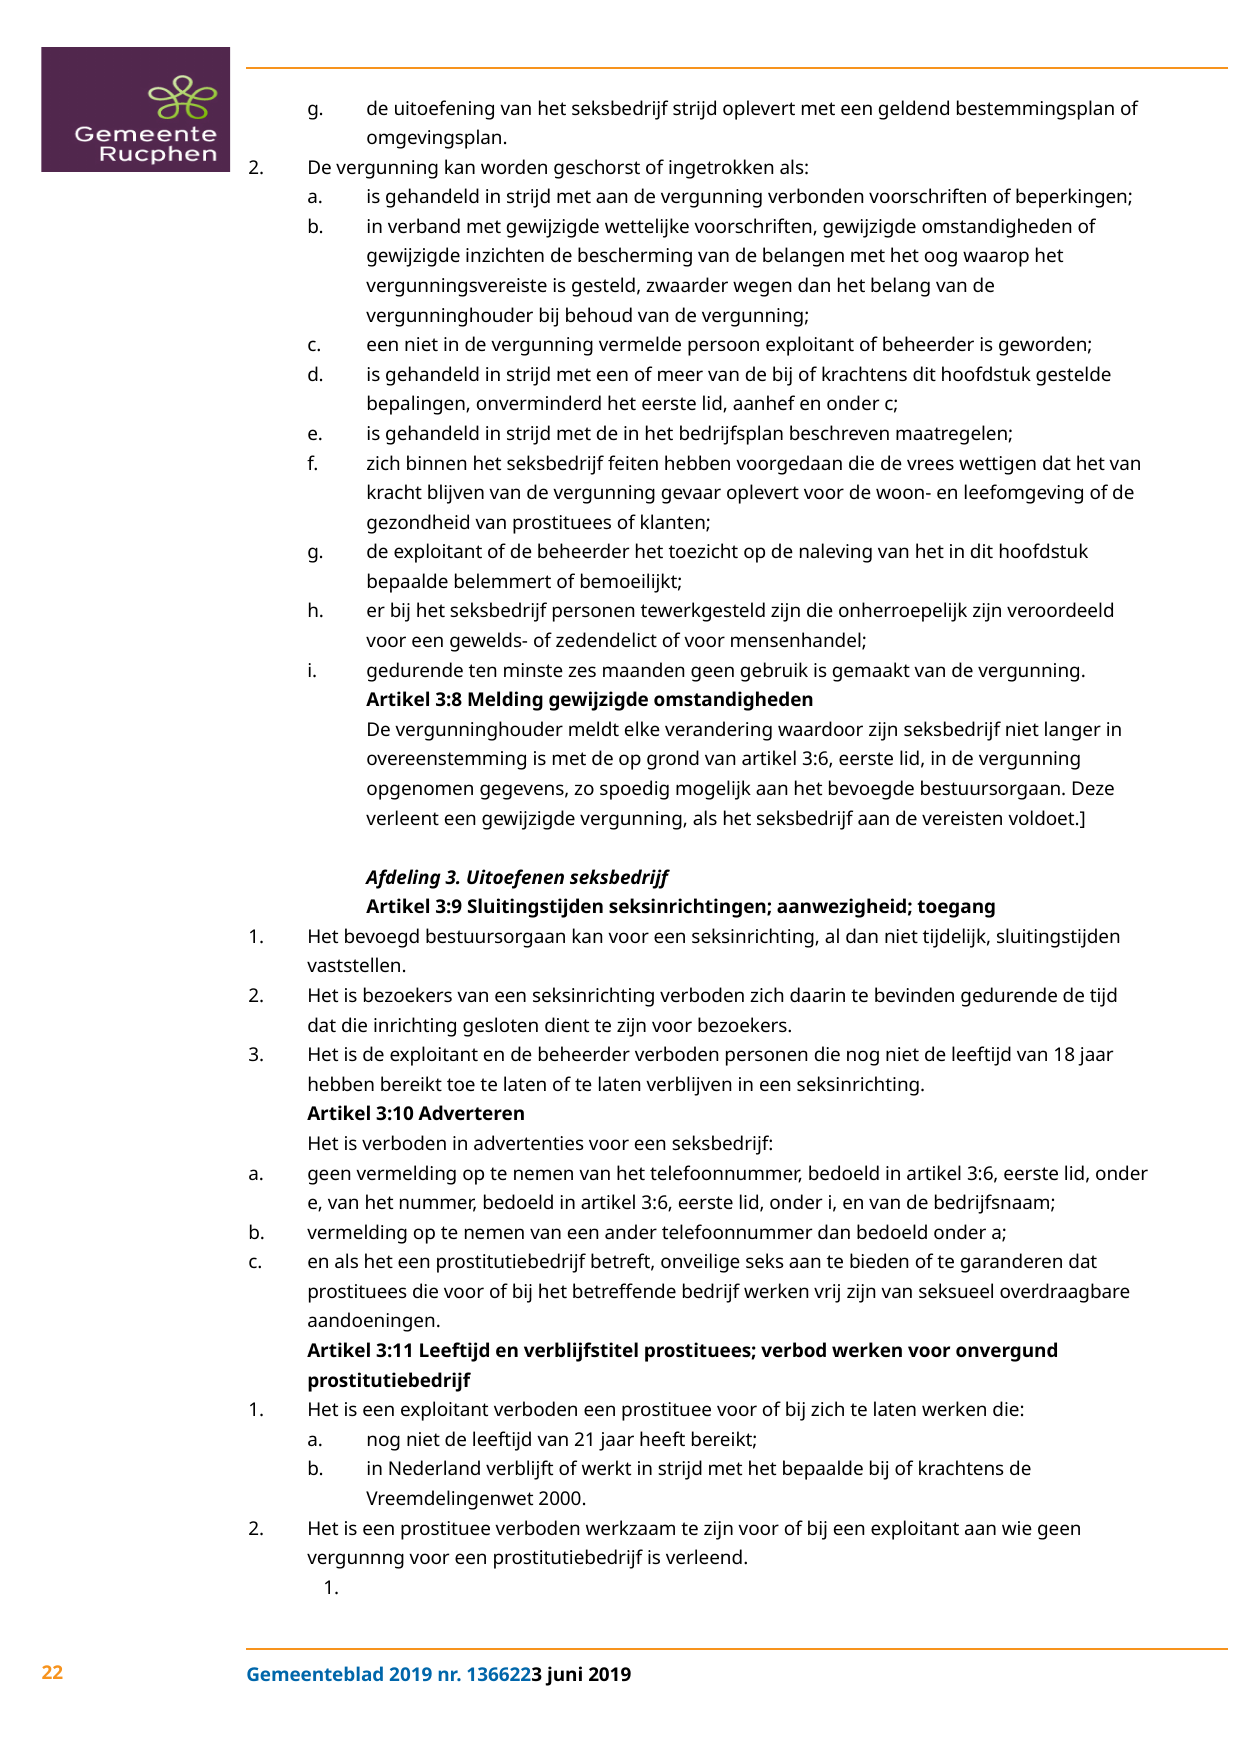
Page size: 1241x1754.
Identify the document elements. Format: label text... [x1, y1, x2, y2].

list De vergunninghouder meldt elke verandering waardoor zijn seksbedrijf niet langer in overeenstemming is met de op grond van artikel 3:6, eerste lid, in de vergunning opgenomen gegevens, zo spoedig mogelijk aan het bevoegde bestuursorgaan. Deze verleent een gewijzigde vergunning, als het seksbedrijf aan de vereisten voldoet.] [307, 716, 1152, 831]
list de uitoefening van het seksbedrijf strijd oplevert met een geldend bestemmingsplan of omgevingsplan. [307, 95, 1152, 150]
list en als het een prostitutiebedrijf betreft, onveilige seks aan te bieden of te garanderen dat prostituees die voor of bij het betreffende bedrijf werken vrij zijn van seksueel overdraagbare aandoeningen. [248, 1248, 1152, 1333]
list Artikel 3:10 Adverteren [248, 1101, 1152, 1126]
list een niet in de vergunning vermelde persoon exploitant of beheerder is geworden; [307, 331, 1152, 357]
list Het is een prostituee verboden werkzaam te zijn voor of bij een exploitant aan wie geen vergunnng voor een prostitutiebedrijf is verleend. [248, 1515, 1152, 1570]
list de exploitant of de beheerder het toezicht op de naleving van het in dit hoofdstuk bepaalde belemmert of bemoeilijkt; [307, 538, 1152, 594]
list Het is verboden in advertenties voor een seksbedrijf: [248, 1130, 1152, 1156]
list is gehandeld in strijd met aan de vergunning verbonden voorschriften of beperkingen; [307, 183, 1152, 209]
list in verband met gewijzigde wettelijke voorschriften, gewijzigde omstandigheden of gewijzigde inzichten de bescherming van de belangen met het oog waarop het vergunningsvereiste is gesteld, zwaarder wegen dan het belang van de vergunninghouder bij behoud van de vergunning; [307, 213, 1152, 328]
list is gehandeld in strijd met de in het bedrijfsplan beschreven maatregelen; [307, 420, 1152, 446]
list gedurende ten minste zes maanden geen gebruik is gemaakt van de vergunning. [307, 657, 1152, 683]
list geen vermelding op te nemen van het telefoonnummer, bedoeld in artikel 3:6, eerste lid, onder e, van het nummer, bedoeld in artikel 3:6, eerste lid, onder i, en van de bedrijfsnaam; [248, 1160, 1152, 1215]
list Artikel 3:8 Melding gewijzigde omstandigheden [307, 686, 1152, 712]
list De vergunning kan worden geschorst of ingetrokken als: [248, 154, 1152, 180]
list er bij het seksbedrijf personen tewerkgesteld zijn die onherroepelijk zijn veroordeeld voor een gewelds- of zedendelict of voor mensenhandel; [307, 598, 1152, 653]
list in Nederland verblijft of werkt in strijd met het bepaalde bij of krachtens de Vreemdelingenwet 2000. [307, 1456, 1152, 1511]
list vermelding op te nemen van een ander telefoonnummer dan bedoeld onder a; [248, 1219, 1152, 1245]
list zich binnen het seksbedrijf feiten hebben voorgedaan die de vrees wettigen dat het van kracht blijven van de vergunning gevaar oplevert voor de woon- en leefomgeving of de gezondheid van prostituees of klanten; [307, 450, 1152, 535]
list Het is de exploitant en de beheerder verboden personen die nog niet de leeftijd van 18 jaar hebben bereikt toe te laten of te laten verblijven in een seksinrichting. [248, 1041, 1152, 1097]
list is gehandeld in strijd met een of meer van de bij of krachtens dit hoofdstuk gestelde bepalingen, onverminderd het eerste lid, aanhef en onder c; [307, 361, 1152, 416]
list Het is bezoekers van een seksinrichting verboden zich daarin te bevinden gedurende de tijd dat die inrichting gesloten dient te zijn voor bezoekers. [248, 982, 1152, 1038]
list Het bevoegd bestuursorgaan kan voor een seksinrichting, al dan niet tijdelijk, sluitingstijden vaststellen. [248, 923, 1152, 978]
picture [41, 47, 231, 172]
list Artikel 3:11 Leeftijd en verblijfstitel prostituees; verbod werken voor onvergund prostitutiebedrijf [248, 1337, 1152, 1393]
list nog niet de leeftijd van 21 jaar heeft bereikt; [307, 1426, 1152, 1452]
list Het is een exploitant verboden een prostituee voor of bij zich te laten werken die: [248, 1396, 1152, 1422]
list Artikel 3:9 Sluitingstijden seksinrichtingen; aanwezigheid; toegang [307, 893, 1152, 919]
list Afdeling 3. Uitoefenen seksbedrijf [307, 864, 1152, 890]
